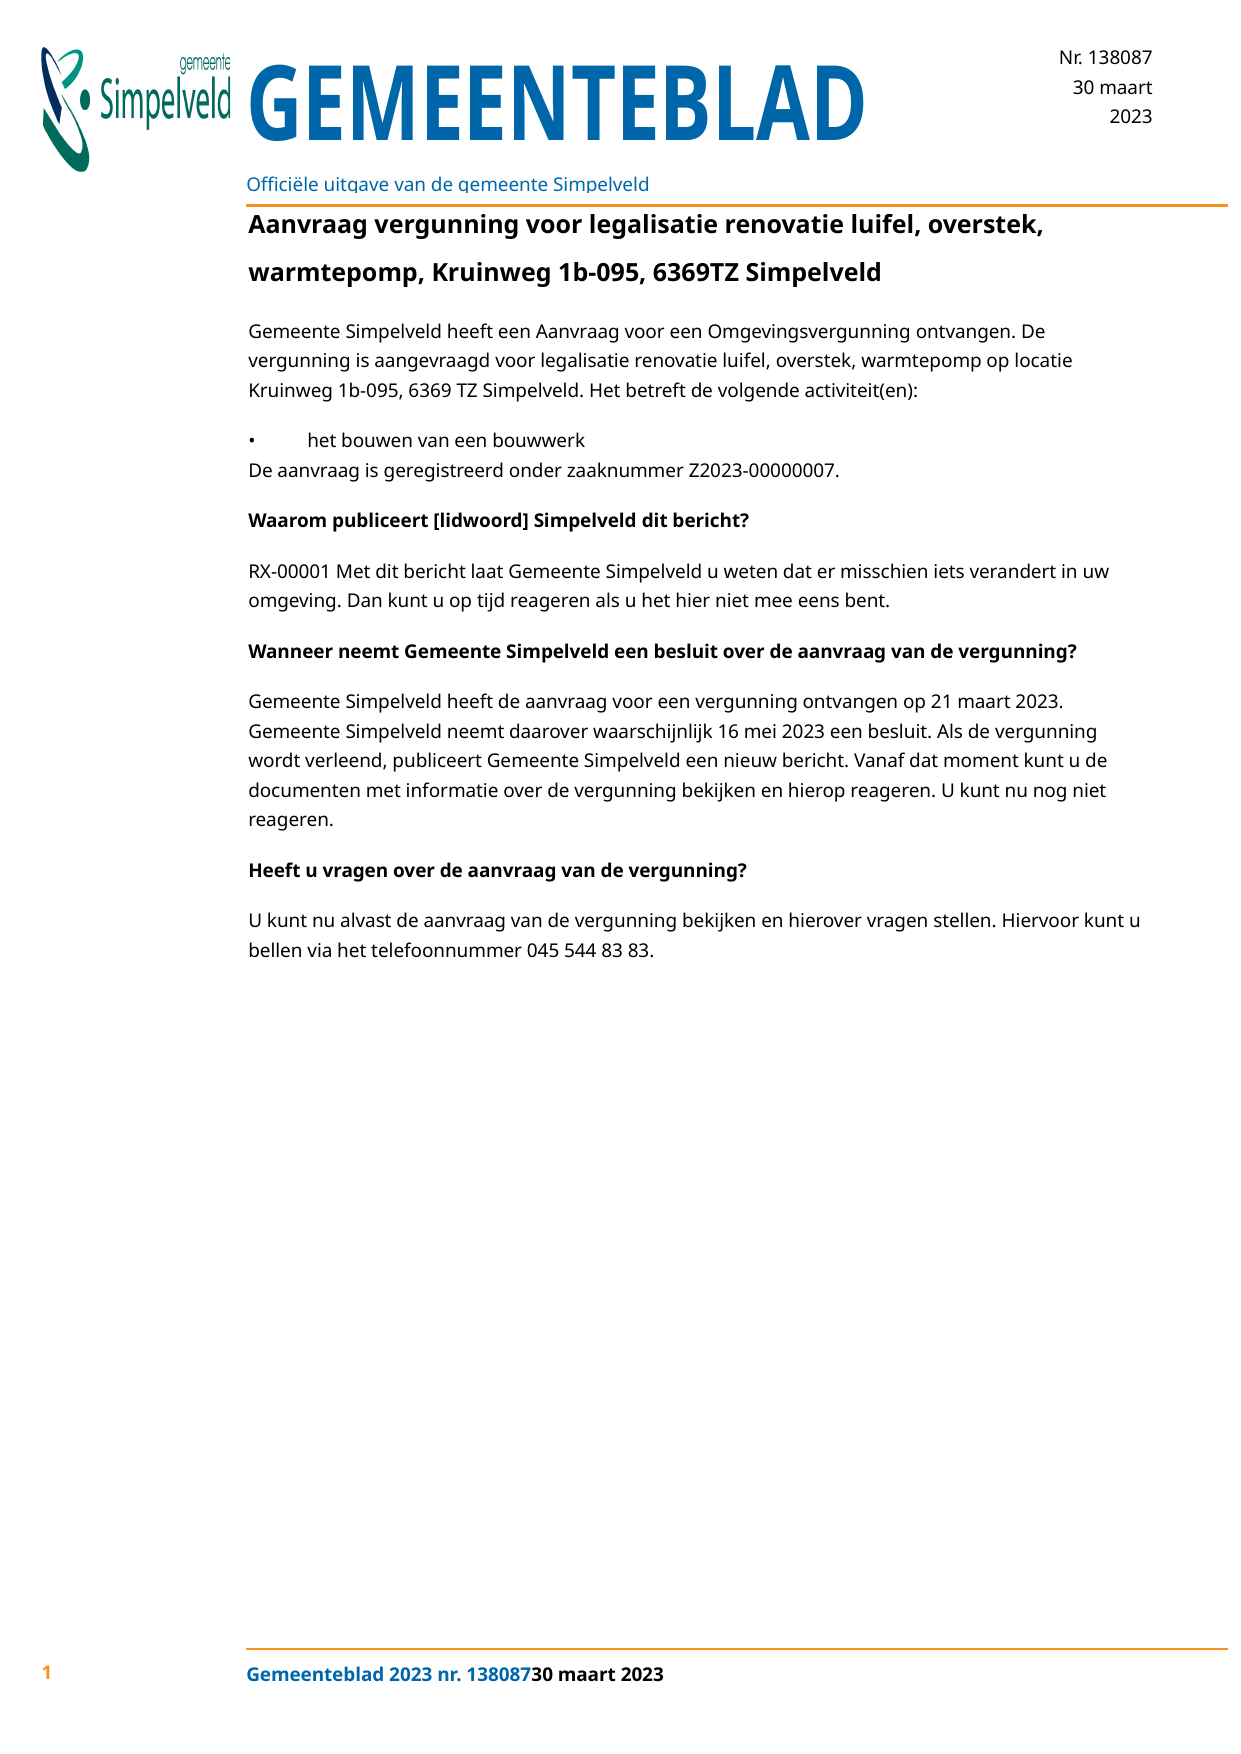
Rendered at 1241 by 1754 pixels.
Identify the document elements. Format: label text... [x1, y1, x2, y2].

text Waarom publiceert [lidwoord] Simpelveld dit bericht? [248, 507, 1152, 533]
list het bouwen van een bouwwerk [248, 427, 1152, 453]
text De aanvraag is geregistreerd onder zaaknummer Z2023-00000007. [248, 457, 1152, 483]
text Gemeente Simpelveld heeft de aanvraag voor een vergunning ontvangen op 21 maart 2023. Gemeente Simpelveld neemt daarover waarschijnlijk 16 mei 2023 een besluit. Als de vergunning wordt verleend, publiceert Gemeente Simpelveld een nieuw bericht. Vanaf dat moment kunt u de documenten met informatie over de vergunning bekijken en hierop reageren. U kunt nu nog niet reageren. [248, 688, 1152, 832]
text U kunt nu alvast de aanvraag van de vergunning bekijken en hierover vragen stellen. Hiervoor kunt u bellen via het telefoonnummer 045 544 83 83. [248, 907, 1152, 963]
text RX-00001 Met dit bericht laat Gemeente Simpelveld u weten dat er misschien iets verandert in uw omgeving. Dan kunt u op tijd reageren als u het hier niet mee eens bent. [248, 558, 1152, 613]
picture [41, 47, 231, 172]
text Aanvraag vergunning voor legalisatie renovatie luifel, overstek, warmtepomp, Kruinweg 1b-095, 6369TZ Simpelveld [248, 207, 1152, 288]
text Wanneer neemt Gemeente Simpelveld een besluit over de aanvraag van de vergunning? [248, 638, 1152, 664]
text Heeft u vragen over de aanvraag van de vergunning? [248, 857, 1152, 883]
text Gemeente Simpelveld heeft een Aanvraag voor een Omgevingsvergunning ontvangen. De vergunning is aangevraagd voor legalisatie renovatie luifel, overstek, warmtepomp op locatie Kruinweg 1b-095, 6369 TZ Simpelveld. Het betreft de volgende activiteit(en): [248, 318, 1152, 403]
